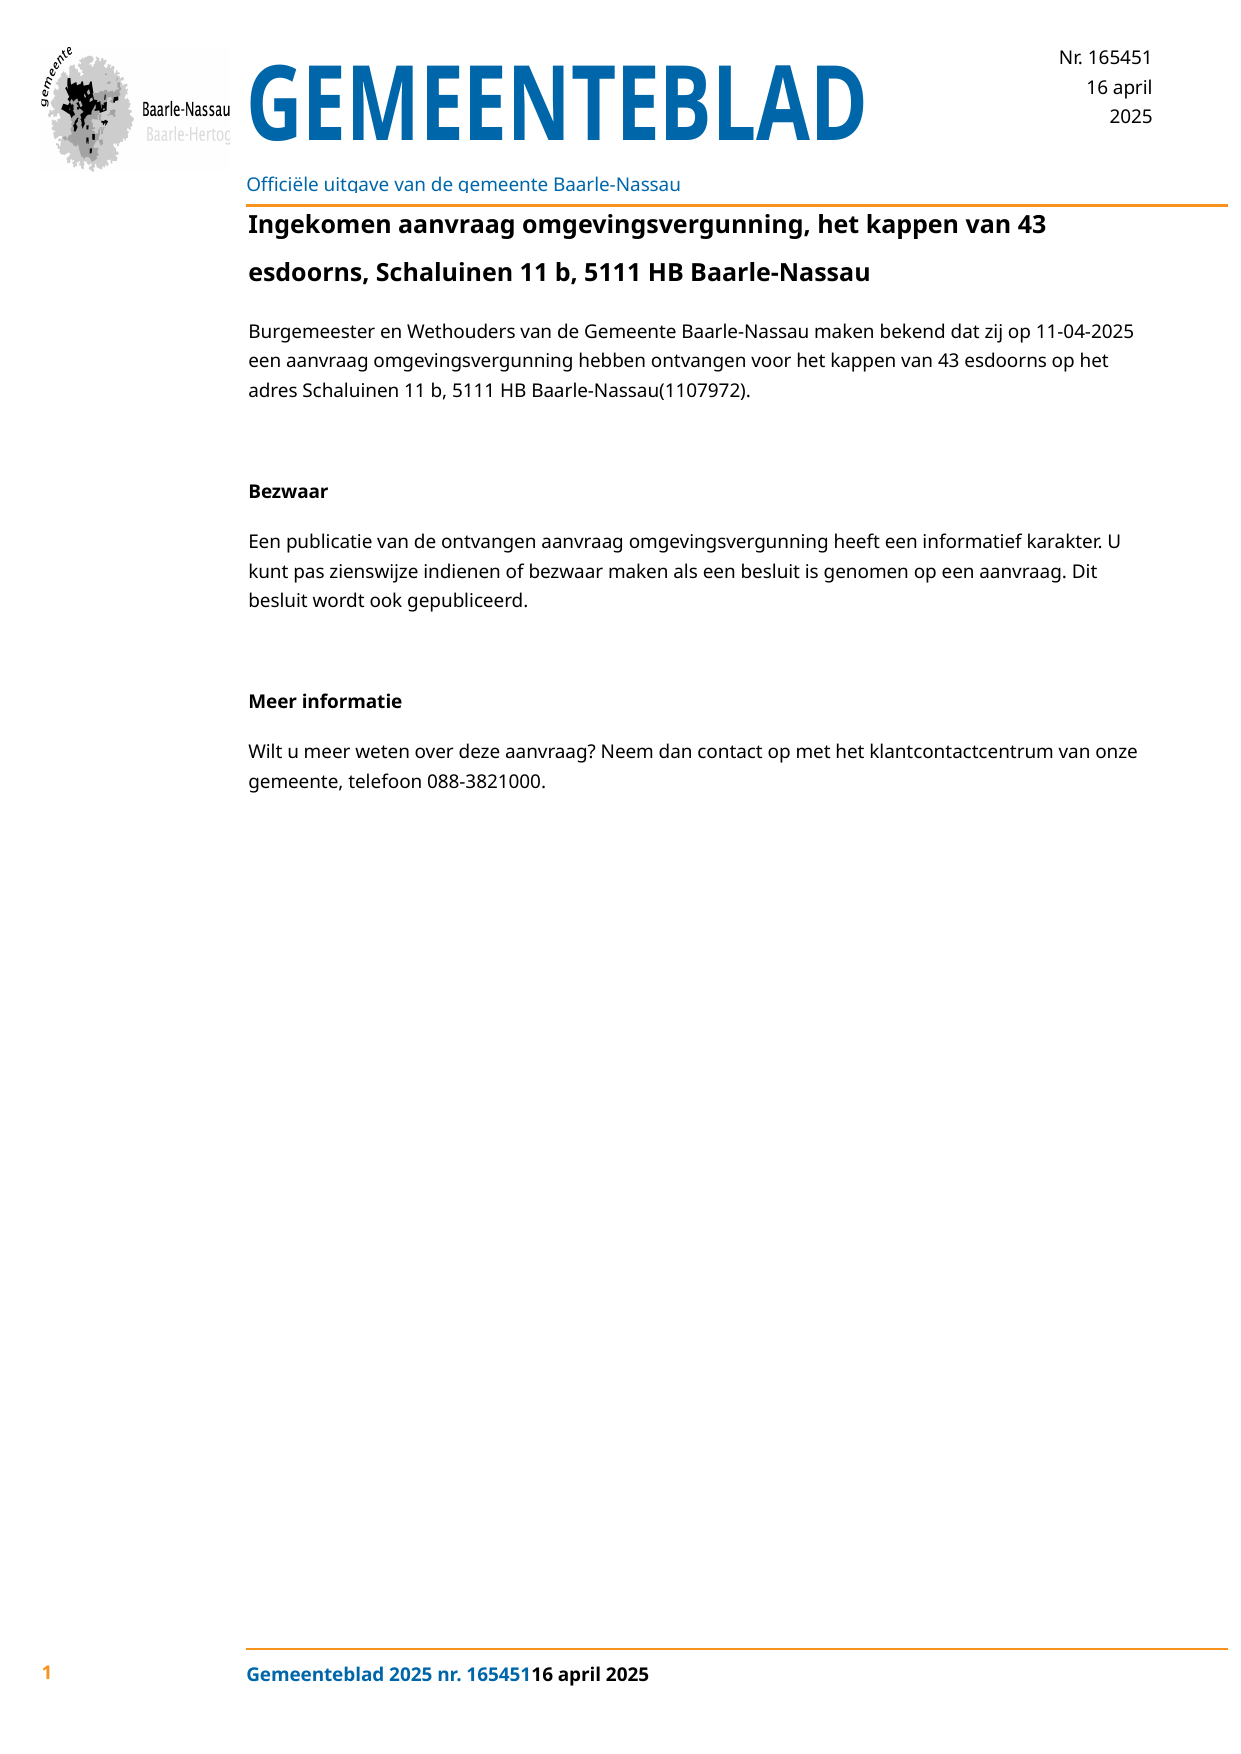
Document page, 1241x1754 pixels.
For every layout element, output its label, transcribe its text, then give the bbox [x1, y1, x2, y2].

text Burgemeester en Wethouders van de Gemeente Baarle-Nassau maken bekend dat zij op 11-04-2025 een aanvraag omgevingsvergunning hebben ontvangen voor het kappen van 43 esdoorns op het adres Schaluinen 11 b, 5111 HB Baarle-Nassau(1107972). [248, 318, 1152, 403]
text Bezwaar [248, 478, 1152, 504]
text Een publicatie van de ontvangen aanvraag omgevingsvergunning heeft een informatief karakter. U kunt pas zienswijze indienen of bezwaar maken als een besluit is genomen op een aanvraag. Dit besluit wordt ook gepubliceerd. [248, 528, 1152, 613]
text Meer informatie [248, 688, 1152, 714]
text Ingekomen aanvraag omgevingsvergunning, het kappen van 43 esdoorns, Schaluinen 11 b, 5111 HB Baarle-Nassau [248, 207, 1152, 288]
text Wilt u meer weten over deze aanvraag? Neem dan contact op met het klantcontactcentrum van onze gemeente, telefoon 088-3821000. [248, 739, 1152, 794]
picture [41, 47, 231, 172]
